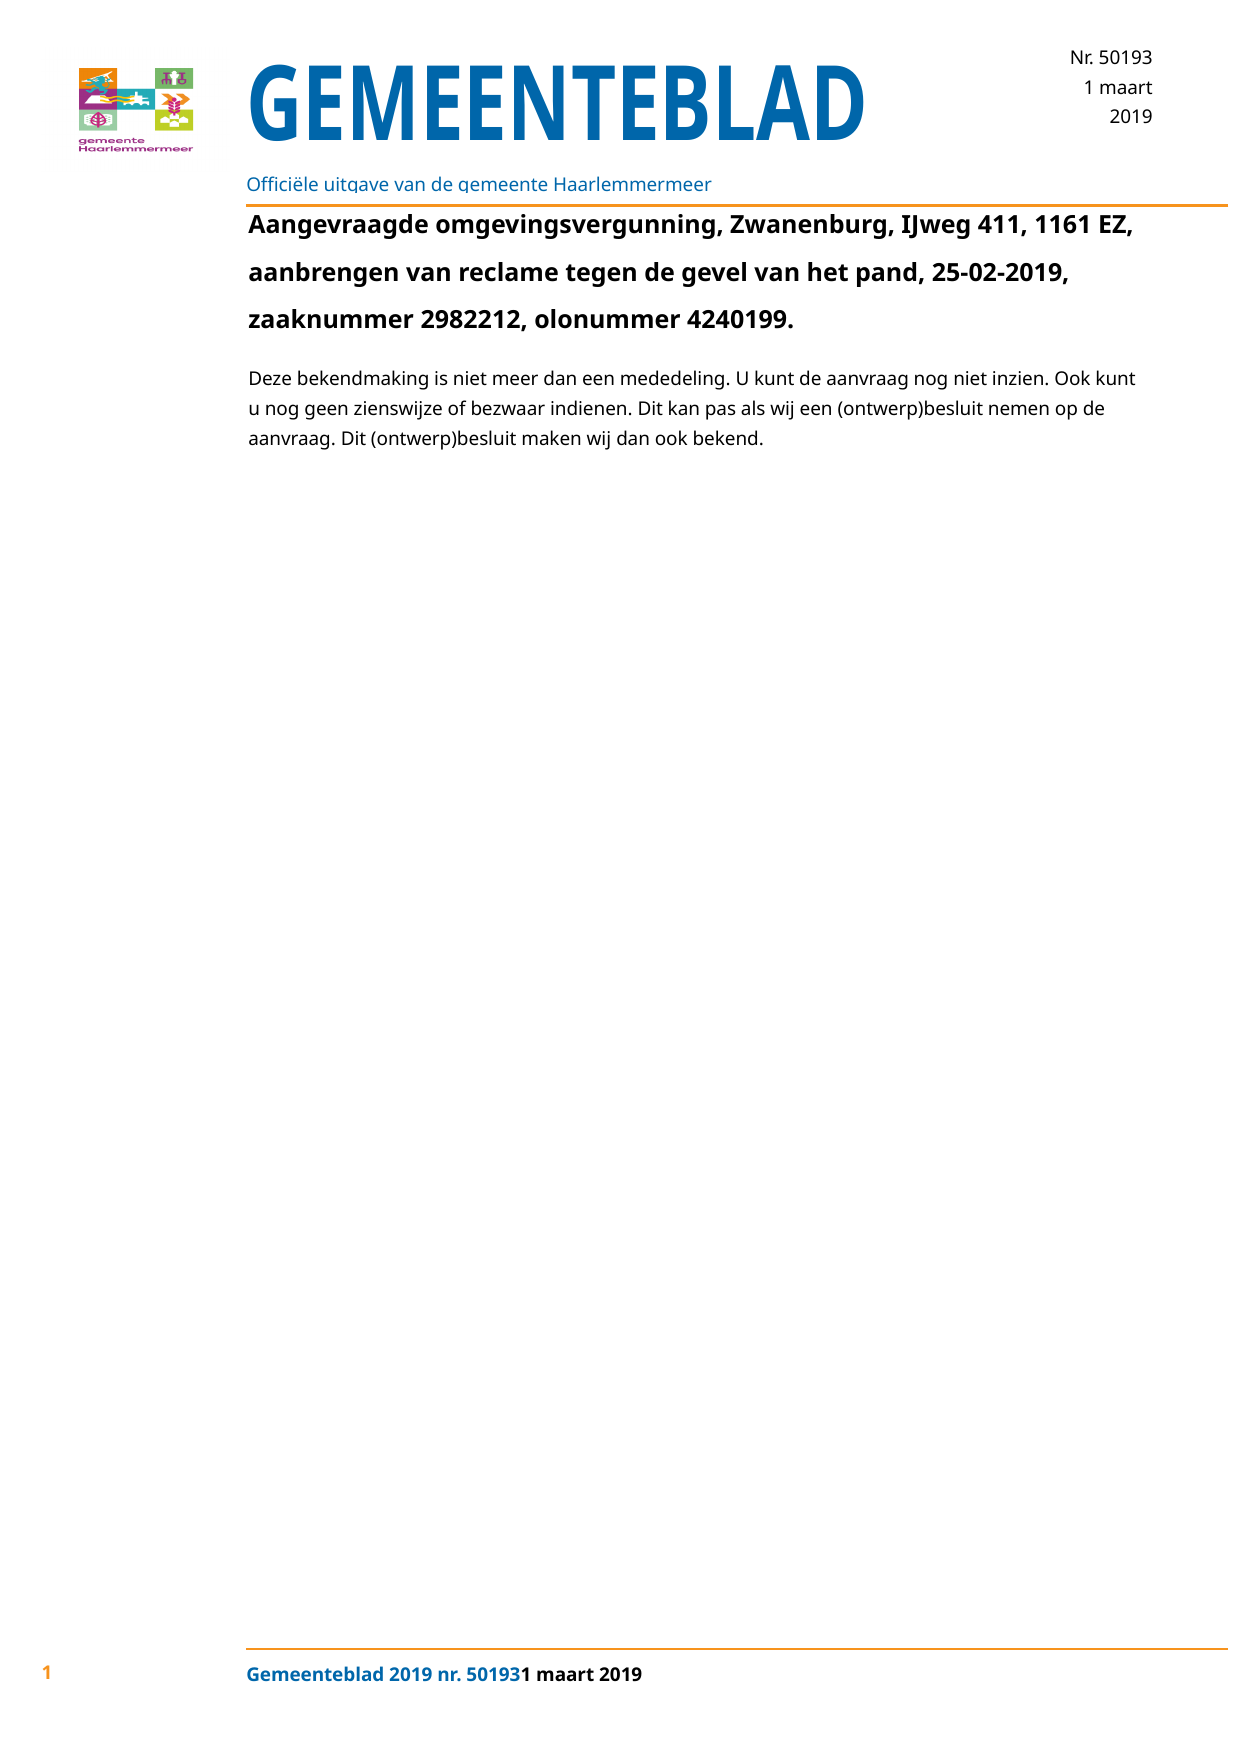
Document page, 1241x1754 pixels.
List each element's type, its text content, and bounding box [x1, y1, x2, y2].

picture [41, 47, 231, 172]
text Deze bekendmaking is niet meer dan een mededeling. U kunt de aanvraag nog niet inzien. Ook kunt u nog geen zienswijze of bezwaar indienen. Dit kan pas als wij een (ontwerp)besluit nemen op de aanvraag. Dit (ontwerp)besluit maken wij dan ook bekend. [248, 366, 1152, 450]
text Aangevraagde omgevingsvergunning, Zwanenburg, IJweg 411, 1161 EZ, aanbrengen van reclame tegen de gevel van het pand, 25-02-2019, zaaknummer 2982212, olonummer 4240199. [248, 207, 1152, 336]
